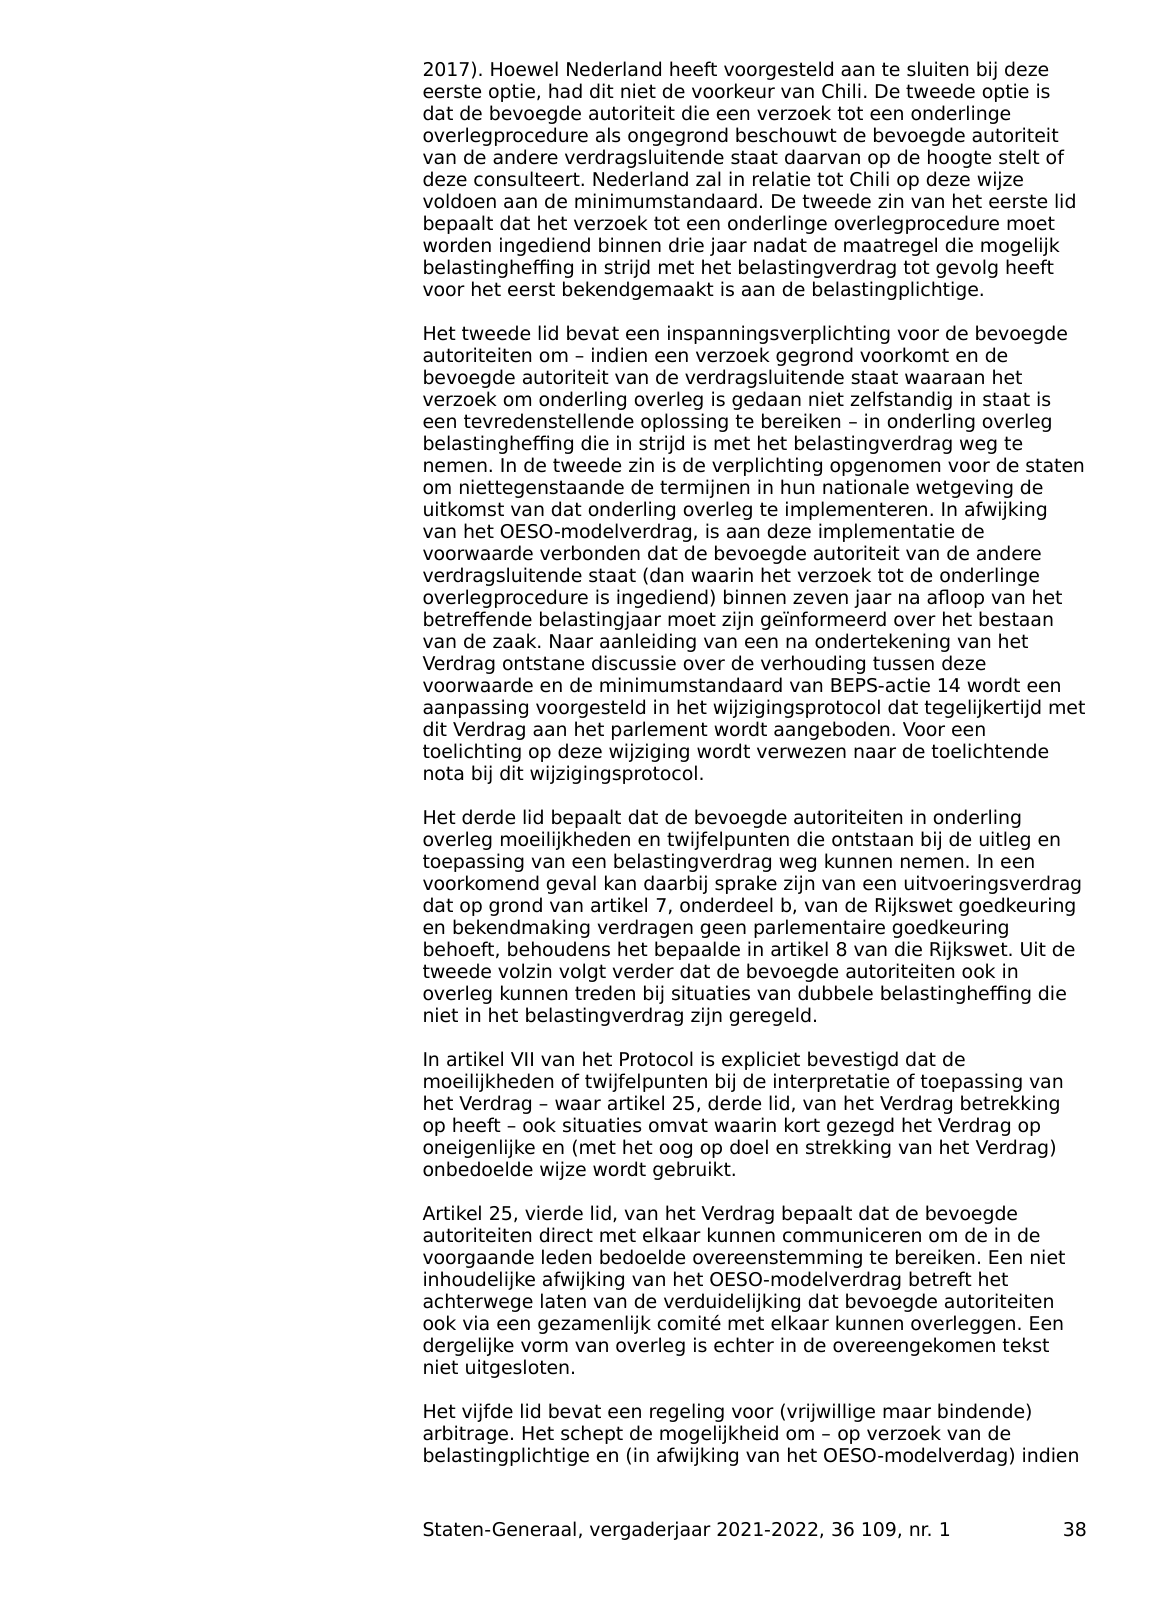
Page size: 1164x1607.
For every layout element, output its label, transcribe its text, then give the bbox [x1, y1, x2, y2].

text Het vijfde lid bevat een regeling voor (vrijwillige maar bindende) arbitrage. Het schept de mogelijkheid om – op verzoek van de belastingplichtige en (in afwijking van het OESO-modelverdag) indien [422, 1401, 1087, 1467]
text Artikel 25, vierde lid, van het Verdrag bepaalt dat de bevoegde autoriteiten direct met elkaar kunnen communiceren om de in de voorgaande leden bedoelde overeenstemming te bereiken. Een niet inhoudelijke afwijking van het OESO-modelverdrag betreft het achterwege laten van de verduidelijking dat bevoegde autoriteiten ook via een gezamenlijk comité met elkaar kunnen overleggen. Een dergelijke vorm van overleg is echter in de overeengekomen tekst niet uitgesloten. [422, 1203, 1087, 1379]
text In artikel VII van het Protocol is expliciet bevestigd dat de moeilijkheden of twijfelpunten bij de interpretatie of toepassing van het Verdrag – waar artikel 25, derde lid, van het Verdrag betrekking op heeft – ook situaties omvat waarin kort gezegd het Verdrag op oneigenlijke en (met het oog op doel en strekking van het Verdrag) onbedoelde wijze wordt gebruikt. [422, 1049, 1087, 1181]
text 2017). Hoewel Nederland heeft voorgesteld aan te sluiten bij deze eerste optie, had dit niet de voorkeur van Chili. De tweede optie is dat de bevoegde autoriteit die een verzoek tot een onderlinge overlegprocedure als ongegrond beschouwt de bevoegde autoriteit van de andere verdragsluitende staat daarvan op de hoogte stelt of deze consulteert. Nederland zal in relatie tot Chili op deze wijze voldoen aan de minimumstandaard. De tweede zin van het eerste lid bepaalt dat het verzoek tot een onderlinge overlegprocedure moet worden ingediend binnen drie jaar nadat de maatregel die mogelijk belastingheffing in strijd met het belastingverdrag tot gevolg heeft voor het eerst bekendgemaakt is aan de belastingplichtige. [422, 59, 1087, 301]
text Het derde lid bepaalt dat de bevoegde autoriteiten in onderling overleg moeilijkheden en twijfelpunten die ontstaan bij de uitleg en toepassing van een belastingverdrag weg kunnen nemen. In een voorkomend geval kan daarbij sprake zijn van een uitvoeringsverdrag dat op grond van artikel 7, onderdeel b, van de Rijkswet goedkeuring en bekendmaking verdragen geen parlementaire goedkeuring behoeft, behoudens het bepaalde in artikel 8 van die Rijkswet. Uit de tweede volzin volgt verder dat de bevoegde autoriteiten ook in overleg kunnen treden bij situaties van dubbele belastingheffing die niet in het belastingverdrag zijn geregeld. [422, 807, 1087, 1027]
text Het tweede lid bevat een inspanningsverplichting voor de bevoegde autoriteiten om – indien een verzoek gegrond voorkomt en de bevoegde autoriteit van de verdragsluitende staat waaraan het verzoek om onderling overleg is gedaan niet zelfstandig in staat is een tevredenstellende oplossing te bereiken – in onderling overleg belastingheffing die in strijd is met het belastingverdrag weg te nemen. In de tweede zin is de verplichting opgenomen voor de staten om niettegenstaande de termijnen in hun nationale wetgeving de uitkomst van dat onderling overleg te implementeren. In afwijking van het OESO-modelverdrag, is aan deze implementatie de voorwaarde verbonden dat de bevoegde autoriteit van de andere verdragsluitende staat (dan waarin het verzoek tot de onderlinge overlegprocedure is ingediend) binnen zeven jaar na afloop van het betreffende belastingjaar moet zijn geïnformeerd over het bestaan van de zaak. Naar aanleiding van een na ondertekening van het Verdrag ontstane discussie over de verhouding tussen deze voorwaarde en de minimumstandaard van BEPS-actie 14 wordt een aanpassing voorgesteld in het wijzigingsprotocol dat tegelijkertijd met dit Verdrag aan het parlement wordt aangeboden. Voor een toelichting op deze wijziging wordt verwezen naar de toelichtende nota bij dit wijzigingsprotocol. [422, 323, 1087, 784]
